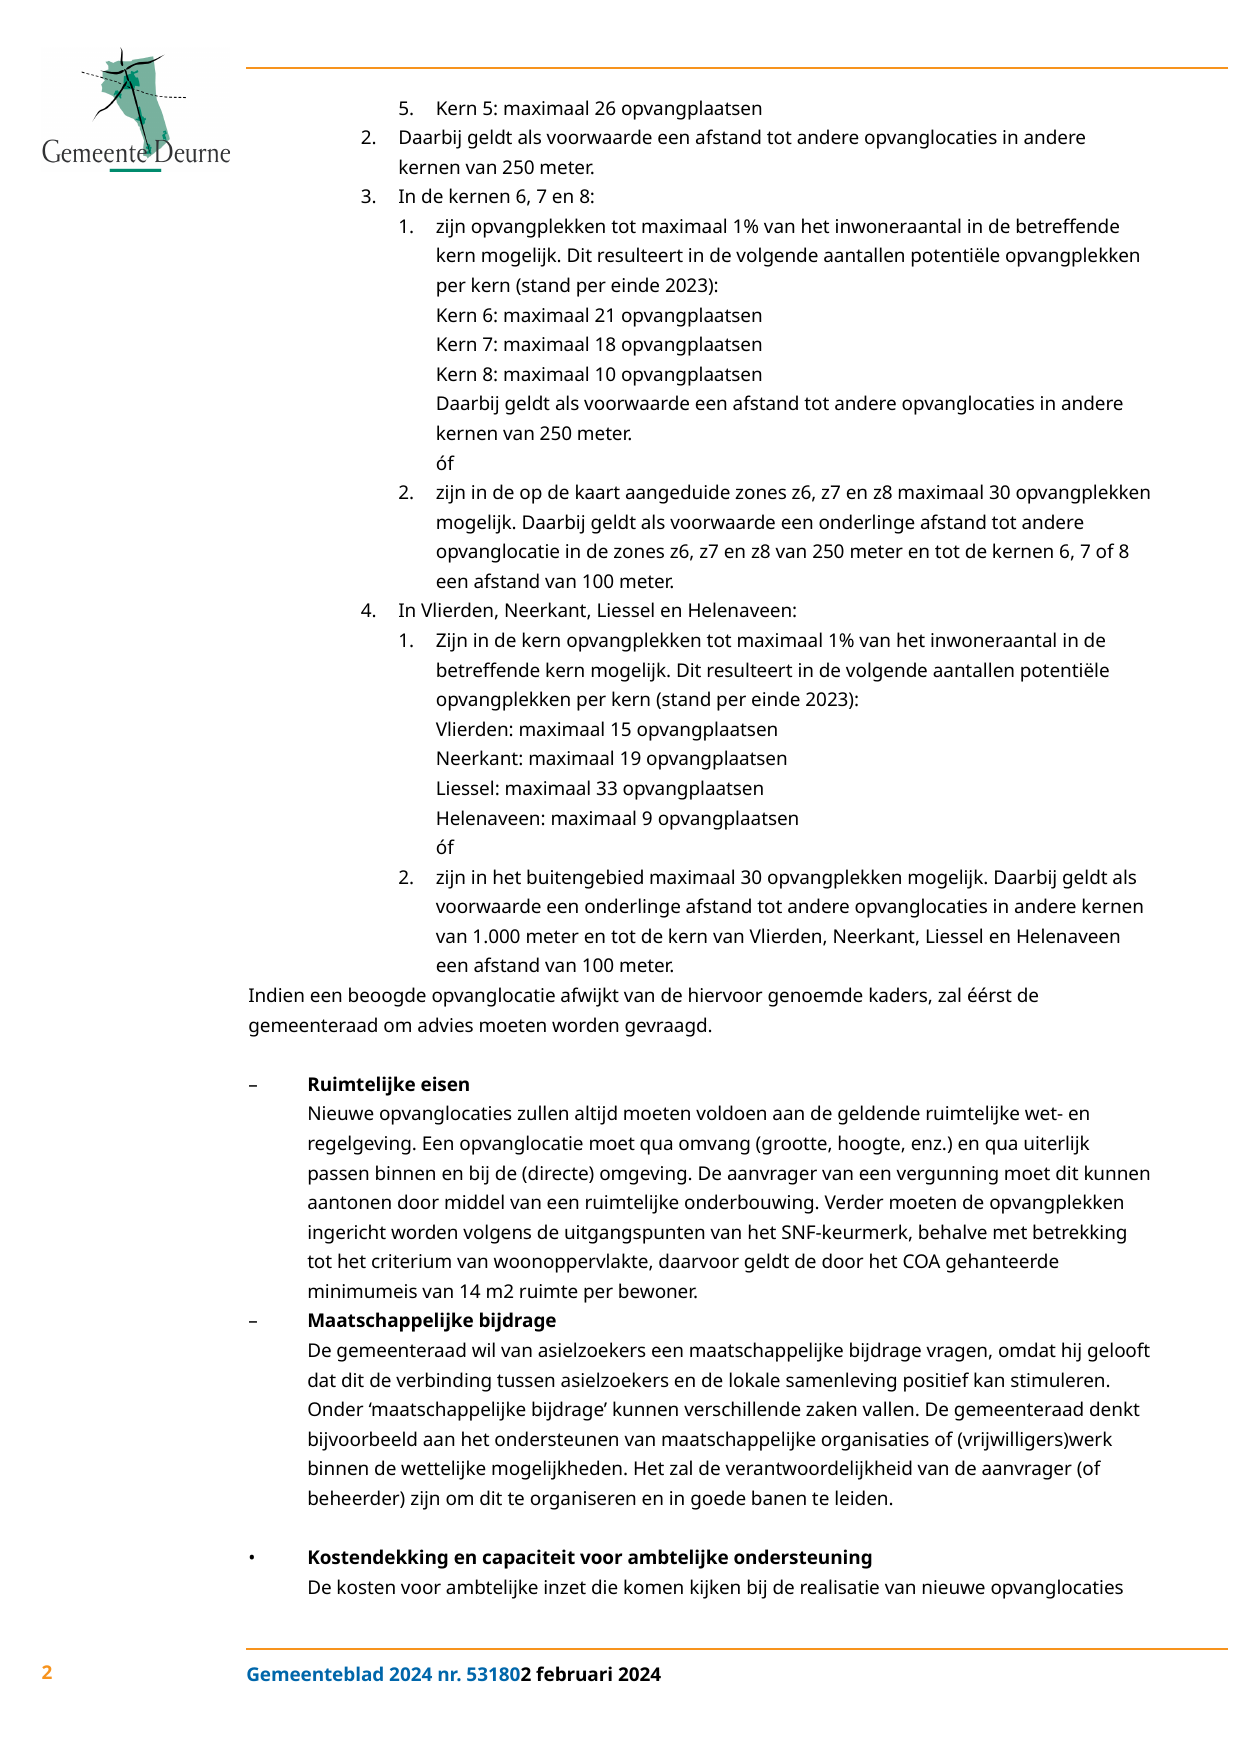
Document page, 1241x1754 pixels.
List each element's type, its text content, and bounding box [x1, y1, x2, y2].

list In Vlierden, Neerkant, Liessel en Helenaveen: [361, 598, 1152, 623]
list Kern 5: maximaal 26 opvangplaatsen [398, 95, 1152, 121]
list Liessel: maximaal 33 opvangplaatsen [398, 775, 1152, 801]
list zijn opvangplekken tot maximaal 1% van het inwoneraantal in de betreffende kern mogelijk. Dit resulteert in de volgende aantallen potentiële opvangplekken per kern (stand per einde 2023): [398, 213, 1152, 298]
list Vlierden: maximaal 15 opvangplaatsen [398, 716, 1152, 742]
list Kern 7: maximaal 18 opvangplaatsen [398, 331, 1152, 357]
text Indien een beoogde opvanglocatie afwijkt van de hiervoor genoemde kaders, zal éérst de gemeenteraad om advies moeten worden gevraagd. [248, 982, 1152, 1038]
list Daarbij geldt als voorwaarde een afstand tot andere opvanglocaties in andere kernen van 250 meter. [361, 124, 1152, 180]
list De gemeenteraad wil van asielzoekers een maatschappelijke bijdrage vragen, omdat hij gelooft dat dit de verbinding tussen asielzoekers en de lokale samenleving positief kan stimuleren. Onder ‘maatschappelijke bijdrage’ kunnen verschillende zaken vallen. De gemeenteraad denkt bijvoorbeeld aan het ondersteunen van maatschappelijke organisaties of (vrijwilligers)werk binnen de wettelijke mogelijkheden. Het zal de verantwoordelijkheid van de aanvrager (of beheerder) zijn om dit te organiseren en in goede banen te leiden. [248, 1337, 1152, 1511]
picture [41, 47, 231, 172]
list Kostendekking en capaciteit voor ambtelijke ondersteuning [248, 1544, 1152, 1570]
list Neerkant: maximaal 19 opvangplaatsen [398, 746, 1152, 771]
list zijn in de op de kaart aangeduide zones z6, z7 en z8 maximaal 30 opvangplekken mogelijk. Daarbij geldt als voorwaarde een onderlinge afstand tot andere opvanglocatie in de zones z6, z7 en z8 van 250 meter en tot de kernen 6, 7 of 8 een afstand van 100 meter. [398, 479, 1152, 594]
list Daarbij geldt als voorwaarde een afstand tot andere opvanglocaties in andere kernen van 250 meter. [398, 391, 1152, 446]
list Ruimtelijke eisen [248, 1071, 1152, 1097]
list Maatschappelijke bijdrage [248, 1308, 1152, 1333]
list Nieuwe opvanglocaties zullen altijd moeten voldoen aan de geldende ruimtelijke wet- en regelgeving. Een opvanglocatie moet qua omvang (grootte, hoogte, enz.) en qua uiterlijk passen binnen en bij de (directe) omgeving. De aanvrager van een vergunning moet dit kunnen aantonen door middel van een ruimtelijke onderbouwing. Verder moeten de opvangplekken ingericht worden volgens de uitgangspunten van het SNF-keurmerk, behalve met betrekking tot het criterium van woonoppervlakte, daarvoor geldt de door het COA gehanteerde minimumeis van 14 m2 ruimte per bewoner. [248, 1101, 1152, 1304]
list In de kernen 6, 7 en 8: [361, 183, 1152, 209]
list óf [398, 834, 1152, 860]
list óf [398, 450, 1152, 476]
list Helenaveen: maximaal 9 opvangplaatsen [398, 805, 1152, 831]
list Zijn in de kern opvangplekken tot maximaal 1% van het inwoneraantal in de betreffende kern mogelijk. Dit resulteert in de volgende aantallen potentiële opvangplekken per kern (stand per einde 2023): [398, 627, 1152, 712]
list zijn in het buitengebied maximaal 30 opvangplekken mogelijk. Daarbij geldt als voorwaarde een onderlinge afstand tot andere opvanglocaties in andere kernen van 1.000 meter en tot de kern van Vlierden, Neerkant, Liessel en Helenaveen een afstand van 100 meter. [398, 864, 1152, 978]
list Kern 6: maximaal 21 opvangplaatsen [398, 302, 1152, 328]
list Kern 8: maximaal 10 opvangplaatsen [398, 361, 1152, 387]
list De kosten voor ambtelijke inzet die komen kijken bij de realisatie van nieuwe opvanglocaties [248, 1574, 1152, 1600]
